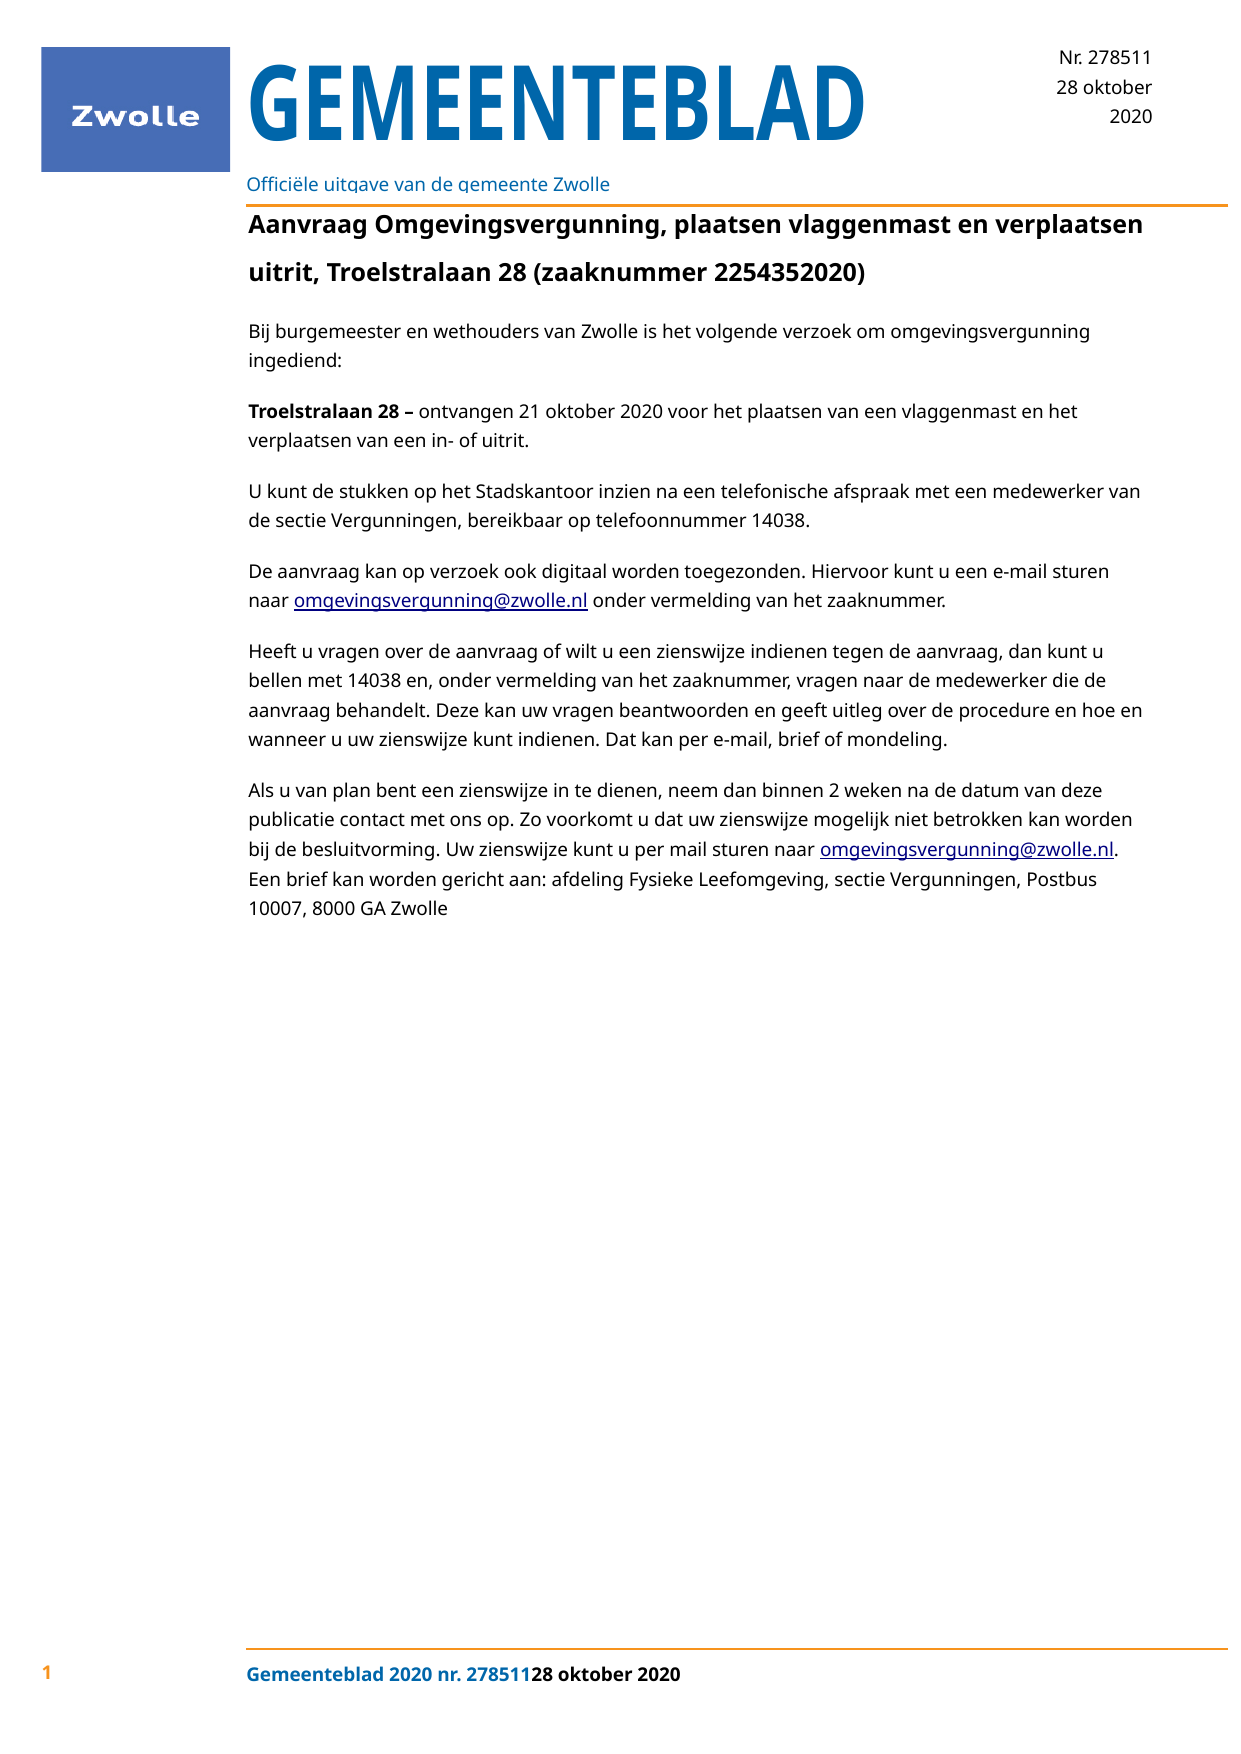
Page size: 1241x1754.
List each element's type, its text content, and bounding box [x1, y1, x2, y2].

text Aanvraag Omgevingsvergunning, plaatsen vlaggenmast en verplaatsen uitrit, Troelstralaan 28 (zaaknummer 2254352020) [248, 207, 1152, 288]
text Troelstralaan 28 – ontvangen 21 oktober 2020 voor het plaatsen van een vlaggenmast en het verplaatsen van een in- of uitrit. [248, 398, 1152, 453]
text Bij burgemeester en wethouders van Zwolle is het volgende verzoek om omgevingsvergunning ingediend: [248, 318, 1152, 373]
picture [41, 47, 231, 172]
text De aanvraag kan op verzoek ook digitaal worden toegezonden. Hiervoor kunt u een e-mail sturen naar omgevingsvergunning@zwolle.nl onder vermelding van het zaaknummer. [248, 558, 1152, 613]
text Als u van plan bent een zienswijze in te dienen, neem dan binnen 2 weken na de datum van deze publicatie contact met ons op. Zo voorkomt u dat uw zienswijze mogelijk niet betrokken kan worden bij de besluitvorming. Uw zienswijze kunt u per mail sturen naar omgevingsvergunning@zwolle.nl. Een brief kan worden gericht aan: afdeling Fysieke Leefomgeving, sectie Vergunningen, Postbus 10007, 8000 GA Zwolle [248, 777, 1152, 921]
text Heeft u vragen over de aanvraag of wilt u een zienswijze indienen tegen de aanvraag, dan kunt u bellen met 14038 en, onder vermelding van het zaaknummer, vragen naar de medewerker die de aanvraag behandelt. Deze kan uw vragen beantwoorden en geeft uitleg over de procedure en hoe en wanneer u uw zienswijze kunt indienen. Dat kan per e-mail, brief of mondeling. [248, 638, 1152, 752]
text U kunt de stukken op het Stadskantoor inzien na een telefonische afspraak met een medewerker van de sectie Vergunningen, bereikbaar op telefoonnummer 14038. [248, 478, 1152, 533]
